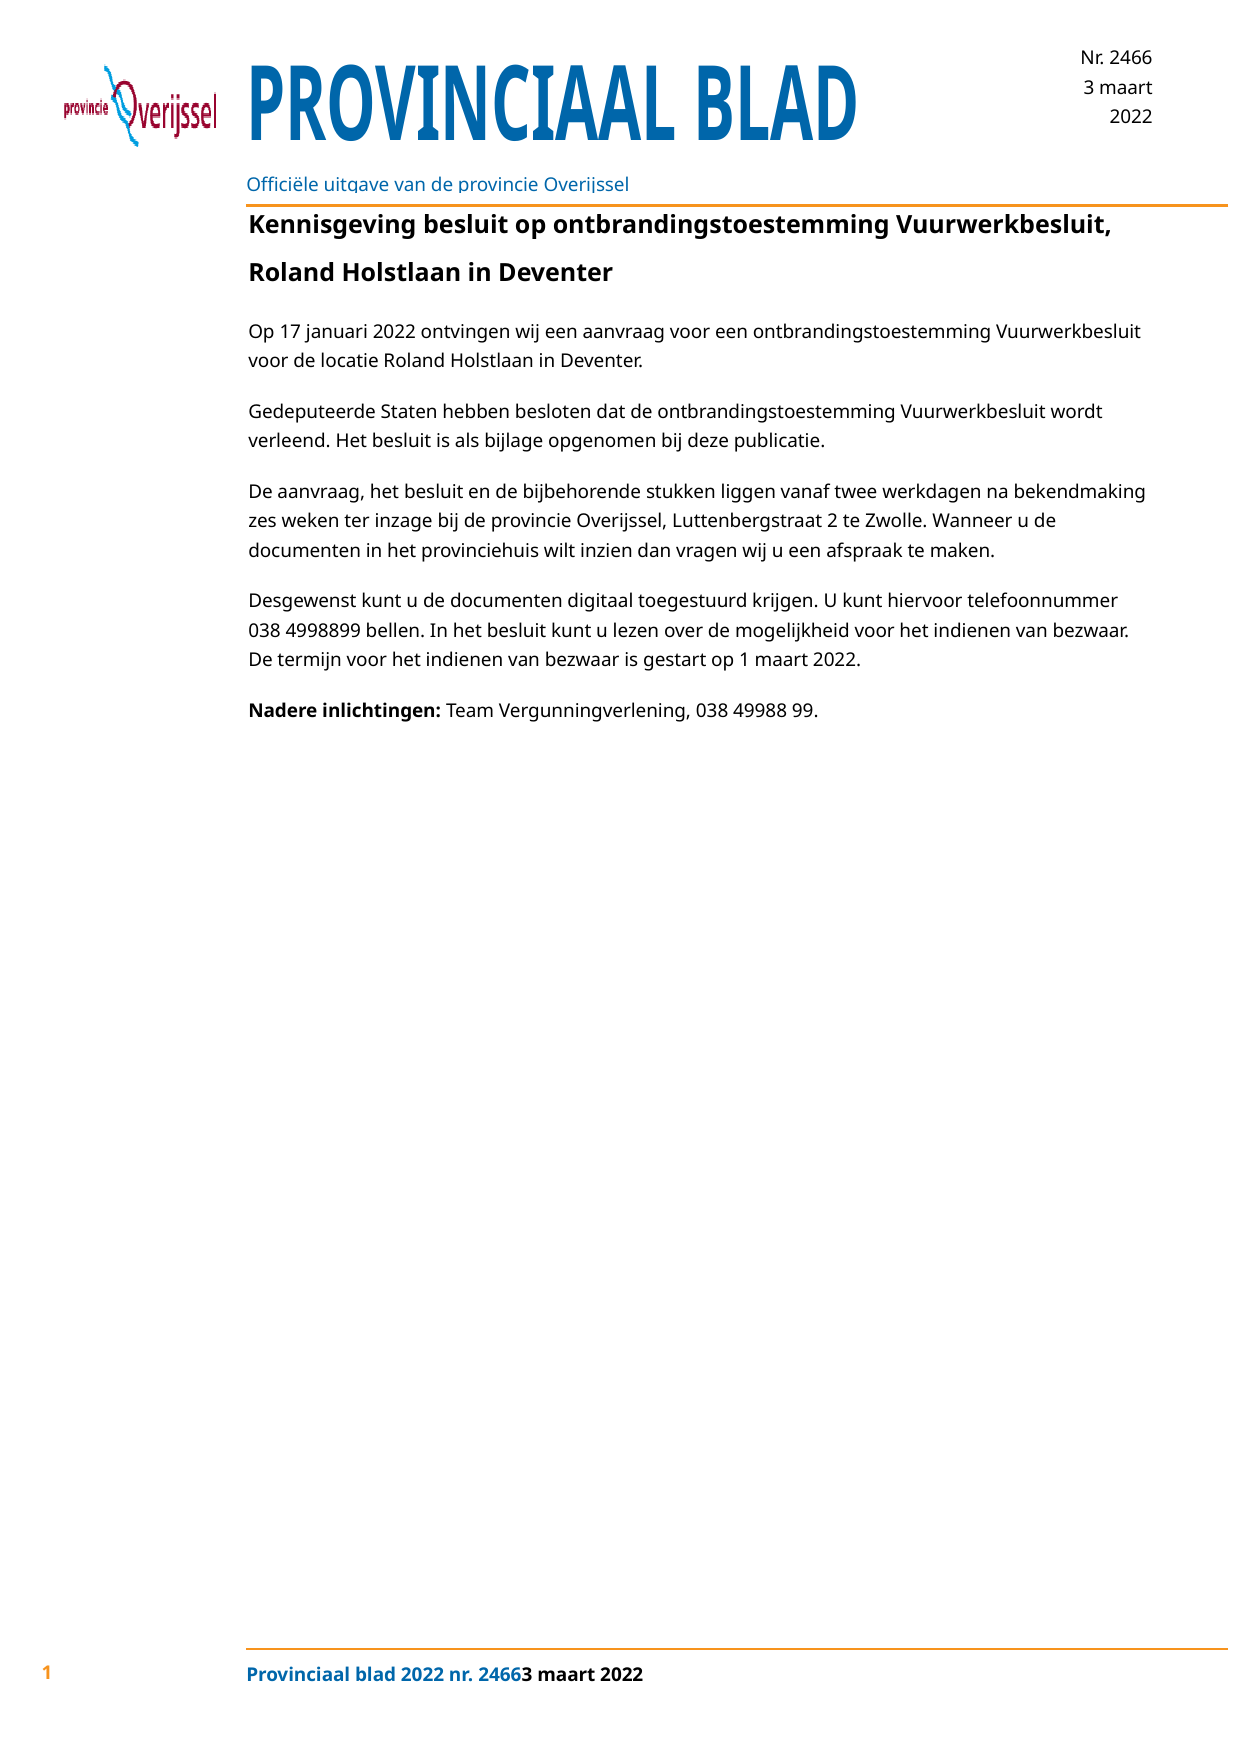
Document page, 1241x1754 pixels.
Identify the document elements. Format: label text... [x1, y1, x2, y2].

text Nadere inlichtingen: Team Vergunningverlening, 038 49988 99. [248, 697, 1152, 723]
text De aanvraag, het besluit en de bijbehorende stukken liggen vanaf twee werkdagen na bekendmaking zes weken ter inzage bij de provincie Overijssel, Luttenbergstraat 2 te Zwolle. Wanneer u de documenten in het provinciehuis wilt inzien dan vragen wij u een afspraak te maken. [248, 478, 1152, 563]
text Kennisgeving besluit op ontbrandingstoestemming Vuurwerkbesluit, Roland Holstlaan in Deventer [248, 207, 1152, 288]
text Desgewenst kunt u de documenten digitaal toegestuurd krijgen. U kunt hiervoor telefoonnummer 038 4998899 bellen. In het besluit kunt u lezen over de mogelijkheid voor het indienen van bezwaar. De termijn voor het indienen van bezwaar is gestart op 1 maart 2022. [248, 587, 1152, 672]
text Op 17 januari 2022 ontvingen wij een aanvraag voor een ontbrandingstoestemming Vuurwerkbesluit voor de locatie Roland Holstlaan in Deventer. [248, 318, 1152, 373]
picture [41, 47, 231, 172]
text Gedeputeerde Staten hebben besloten dat de ontbrandingstoestemming Vuurwerkbesluit wordt verleend. Het besluit is als bijlage opgenomen bij deze publicatie. [248, 398, 1152, 453]
